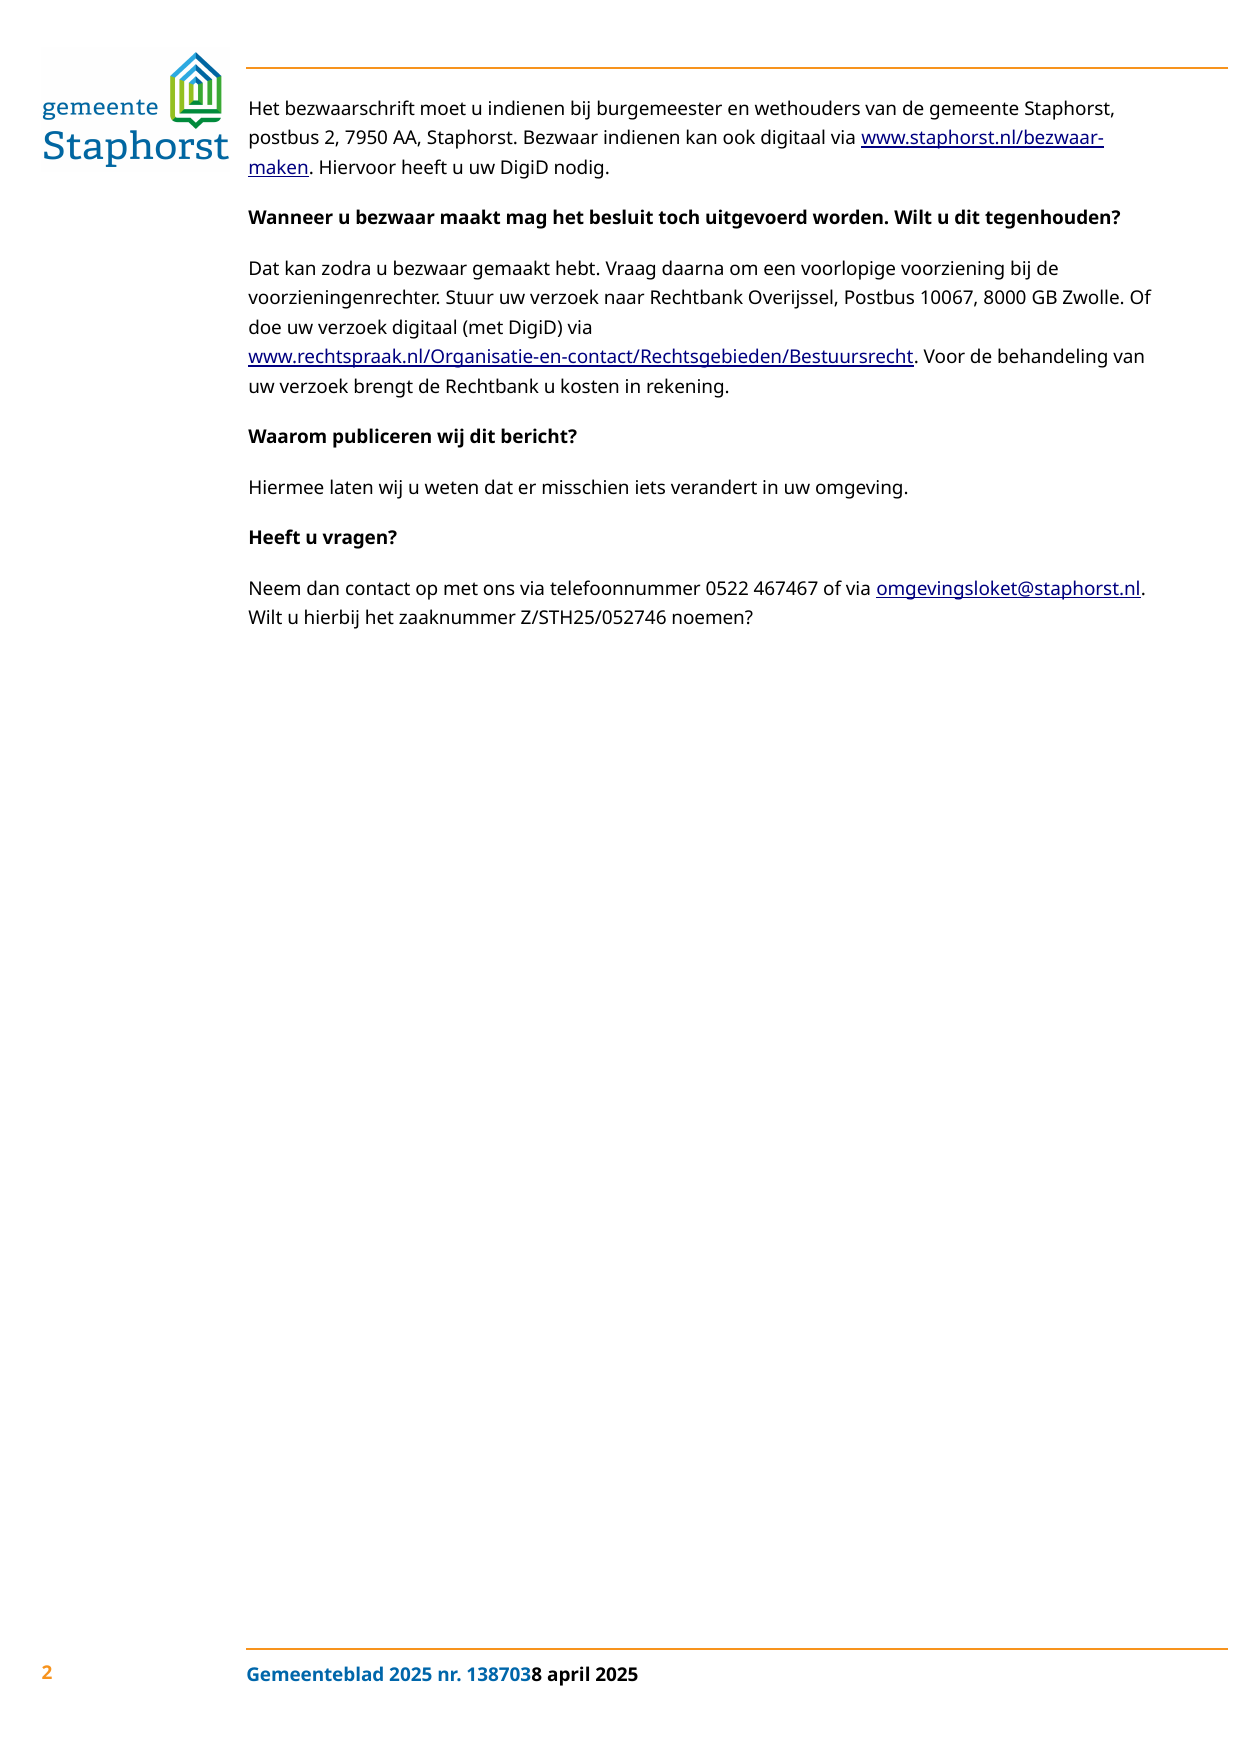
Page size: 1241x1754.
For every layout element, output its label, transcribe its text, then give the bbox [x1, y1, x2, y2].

text Waarom publiceren wij dit bericht? [248, 423, 1152, 449]
text Neem dan contact op met ons via telefoonnummer 0522 467467 of via omgevingsloket@staphorst.nl. Wilt u hierbij het zaaknummer Z/STH25/052746 noemen? [248, 575, 1152, 630]
text Dat kan zodra u bezwaar gemaakt hebt. Vraag daarna om een voorlopige voorziening bij de voorzieningenrechter. Stuur uw verzoek naar Rechtbank Overijssel, Postbus 10067, 8000 GB Zwolle. Of doe uw verzoek digitaal (met DigiD) via www.rechtspraak.nl/Organisatie-en-contact/Rechtsgebieden/Bestuursrecht. Voor de behandeling van uw verzoek brengt de Rechtbank u kosten in rekening. [248, 255, 1152, 399]
text Wanneer u bezwaar maakt mag het besluit toch uitgevoerd worden. Wilt u dit tegenhouden? [248, 204, 1152, 230]
text Heeft u vragen? [248, 524, 1152, 550]
text Hiermee laten wij u weten dat er misschien iets verandert in uw omgeving. [248, 474, 1152, 500]
picture [41, 47, 231, 172]
text Het bezwaarschrift moet u indienen bij burgemeester en wethouders van de gemeente Staphorst, postbus 2, 7950 AA, Staphorst. Bezwaar indienen kan ook digitaal via www.staphorst.nl/bezwaar-maken. Hiervoor heeft u uw DigiD nodig. [248, 95, 1152, 180]
